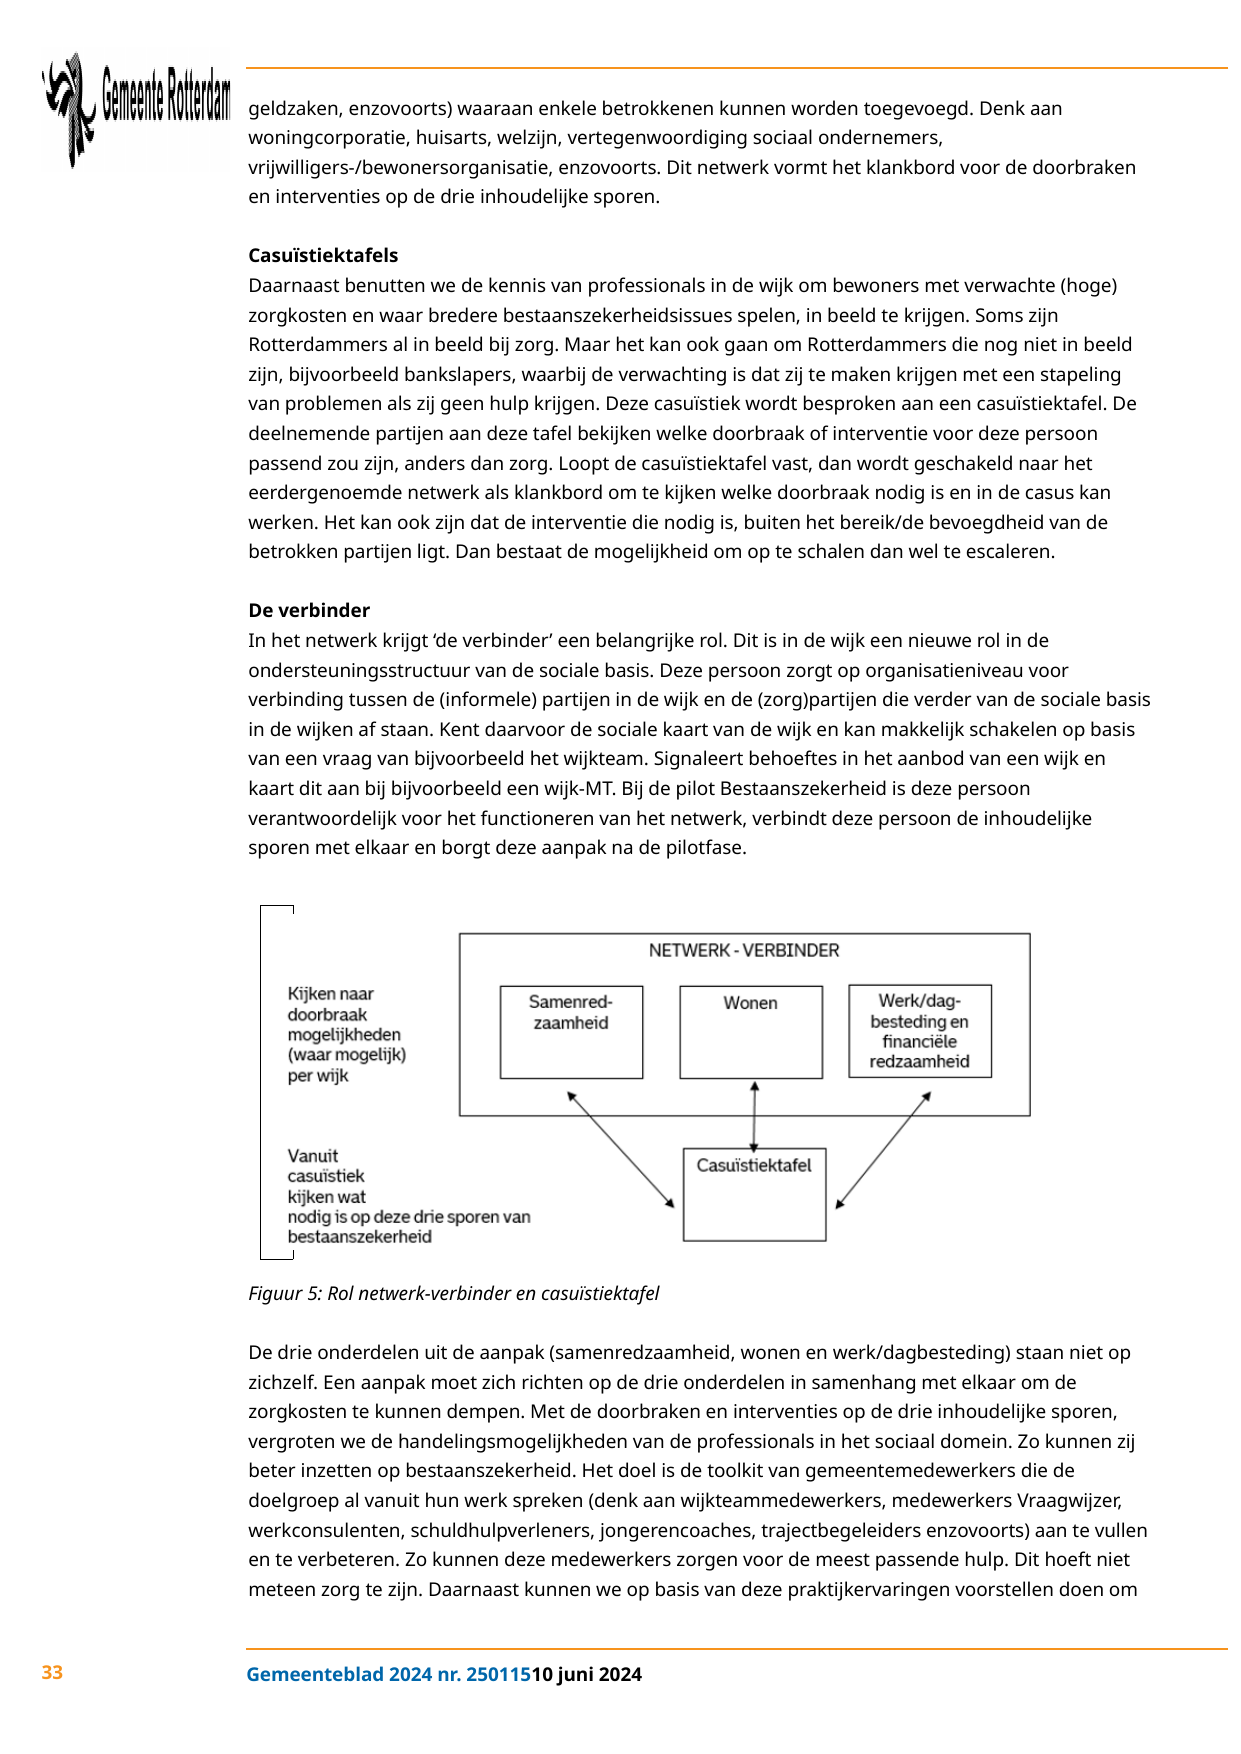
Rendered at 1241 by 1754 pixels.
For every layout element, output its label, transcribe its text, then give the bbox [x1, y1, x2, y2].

text Daarnaast benutten we de kennis van professionals in de wijk om bewoners met verwachte (hoge) zorgkosten en waar bredere bestaanszekerheidsissues spelen, in beeld te krijgen. Soms zijn Rotterdammers al in beeld bij zorg. Maar het kan ook gaan om Rotterdammers die nog niet in beeld zijn, bijvoorbeeld bankslapers, waarbij de verwachting is dat zij te maken krijgen met een stapeling van problemen als zij geen hulp krijgen. Deze casuïstiek wordt besproken aan een casuïstiektafel. De deelnemende partijen aan deze tafel bekijken welke doorbraak of interventie voor deze persoon passend zou zijn, anders dan zorg. Loopt de casuïstiektafel vast, dan wordt geschakeld naar het eerdergenoemde netwerk als klankbord om te kijken welke doorbraak nodig is en in de casus kan werken. Het kan ook zijn dat de interventie die nodig is, buiten het bereik/de bevoegdheid van de betrokken partijen ligt. Dan bestaat de mogelijkheid om op te schalen dan wel te escaleren. [248, 272, 1152, 564]
text geldzaken, enzovoorts) waaraan enkele betrokkenen kunnen worden toegevoegd. Denk aan woningcorporatie, huisarts, welzijn, vertegenwoordiging sociaal ondernemers, vrijwilligers-/bewonersorganisatie, enzovoorts. Dit netwerk vormt het klankbord voor de doorbraken en interventies op de drie inhoudelijke sporen. [248, 95, 1152, 209]
picture [41, 47, 231, 172]
text De drie onderdelen uit de aanpak (samenredzaamheid, wonen en werk/dagbesteding) staan niet op zichzelf. Een aanpak moet zich richten op de drie onderdelen in samenhang met elkaar om de zorgkosten te kunnen dempen. Met de doorbraken en interventies op de drie inhoudelijke sporen, vergroten we de handelingsmogelijkheden van de professionals in het sociaal domein. Zo kunnen zij beter inzetten op bestaanszekerheid. Het doel is de toolkit van gemeentemedewerkers die de doelgroep al vanuit hun werk spreken (denk aan wijkteammedewerkers, medewerkers Vraagwijzer, werkconsulenten, schuldhulpverleners, jongerencoaches, trajectbegeleiders enzovoorts) aan te vullen en te verbeteren. Zo kunnen deze medewerkers zorgen voor de meest passende hulp. Dit hoeft niet meteen zorg te zijn. Daarnaast kunnen we op basis van deze praktijkervaringen voorstellen doen om [248, 1339, 1152, 1602]
picture [268, 914, 1036, 1250]
text Figuur 5: Rol netwerk-verbinder en casuïstiektafel [248, 1280, 1152, 1306]
text In het netwerk krijgt ‘de verbinder’ een belangrijke rol. Dit is in de wijk een nieuwe rol in de ondersteuningsstructuur van de sociale basis. Deze persoon zorgt op organisatieniveau voor verbinding tussen de (informele) partijen in de wijk en de (zorg)partijen die verder van de sociale basis in de wijken af staan. Kent daarvoor de sociale kaart van de wijk en kan makkelijk schakelen op basis van een vraag van bijvoorbeeld het wijkteam. Signaleert behoeftes in het aanbod van een wijk en kaart dit aan bij bijvoorbeeld een wijk-MT. Bij de pilot Bestaanszekerheid is deze persoon verantwoordelijk voor het functioneren van het netwerk, verbindt deze persoon de inhoudelijke sporen met elkaar en borgt deze aanpak na de pilotfase. [248, 627, 1152, 860]
text De verbinder [248, 598, 1152, 623]
text Casuïstiektafels [248, 243, 1152, 268]
